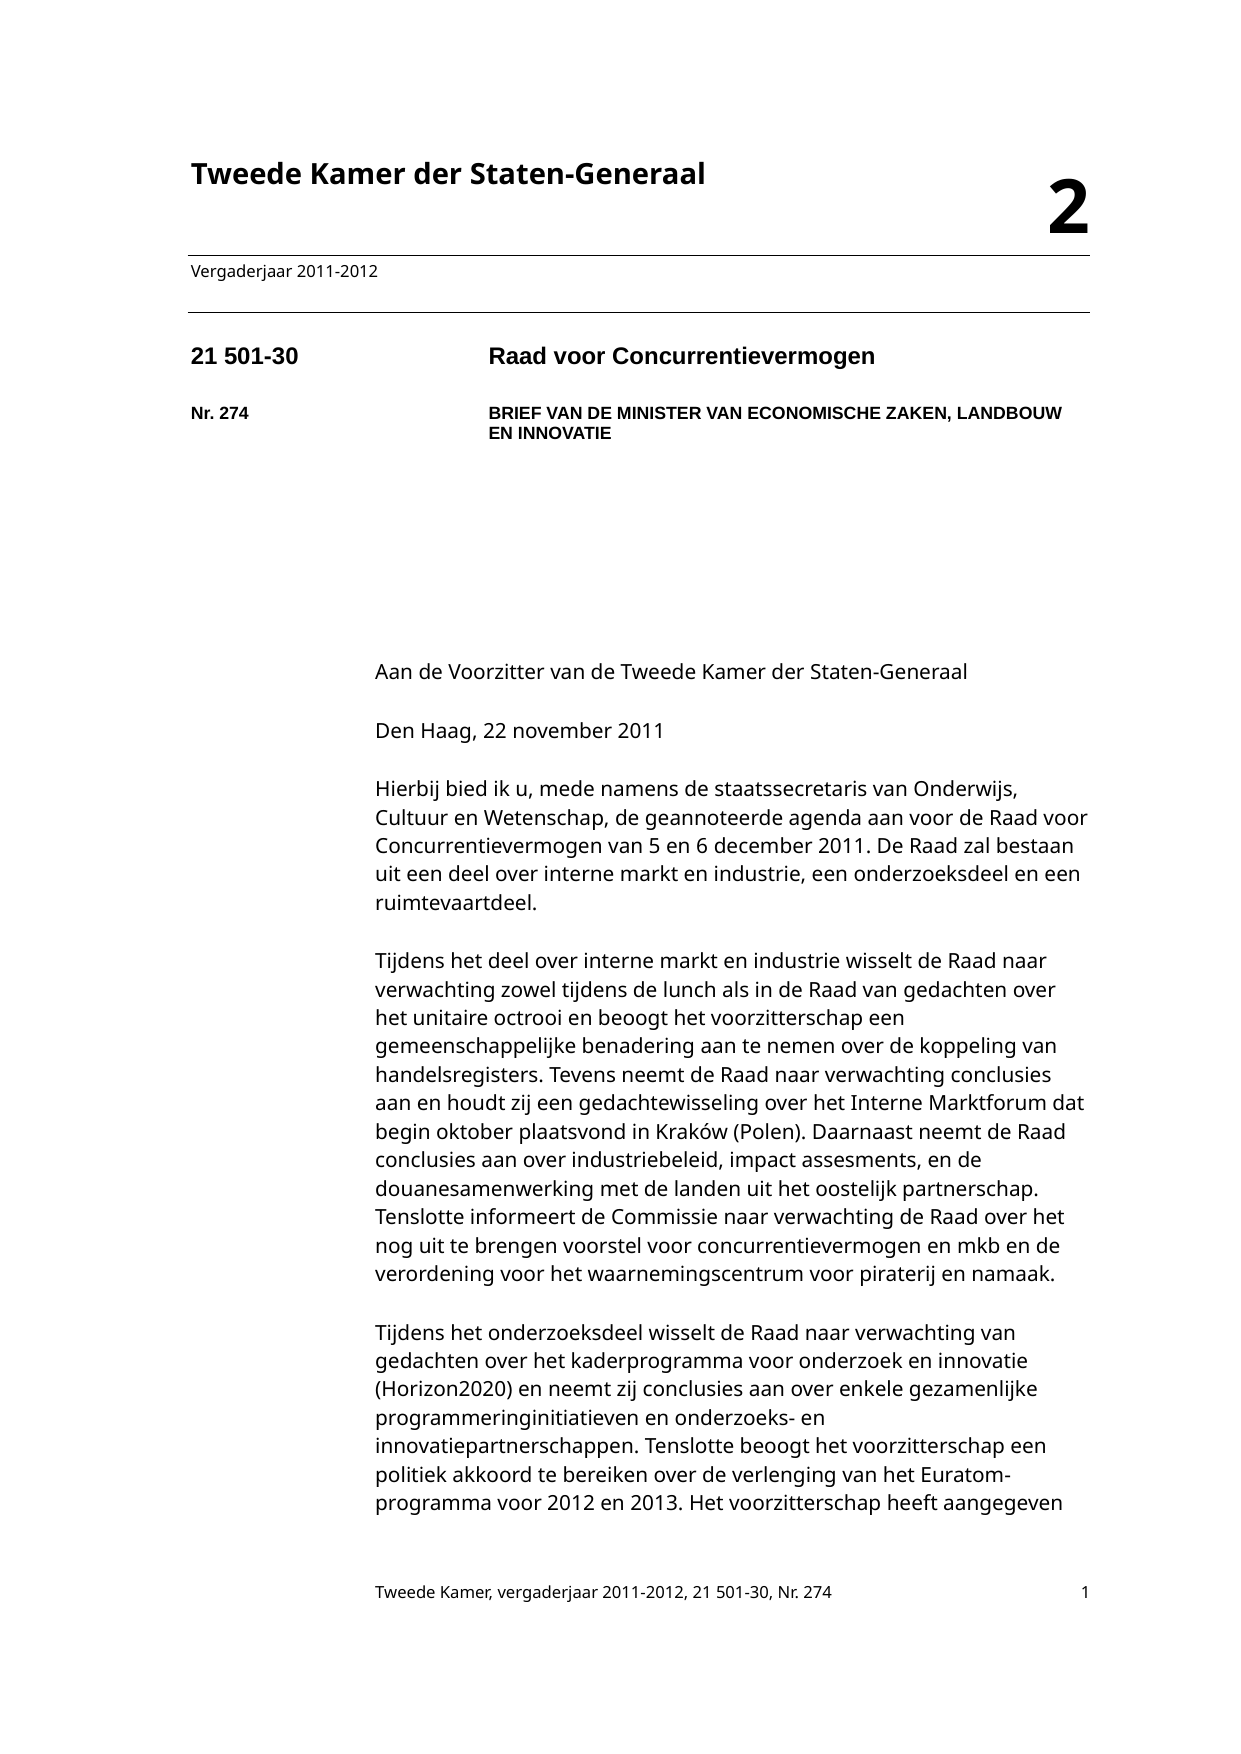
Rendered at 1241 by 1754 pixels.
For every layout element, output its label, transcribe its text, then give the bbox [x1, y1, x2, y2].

table_cell BRIEF VAN DE MINISTER VAN ECONOMISCHE ZAKEN, LANDBOUW EN INNOVATIE [485, 399, 1090, 539]
table_cell 21 501-30 [188, 339, 485, 399]
text Den Haag, 22 november 2011 [375, 716, 1090, 744]
text Tijdens het onderzoeksdeel wisselt de Raad naar verwachting van gedachten over het kaderprogramma voor onderzoek en innovatie (Horizon2020) en neemt zij conclusies aan over enkele gezamenlijke programmeringinitiatieven en onderzoeks- en innovatiepartnerschappen. Tenslotte beoogt het voorzitterschap een politiek akkoord te bereiken over de verlenging van het Euratom-programma voor 2012 en 2013. Het voorzitterschap heeft aangegeven [375, 1318, 1090, 1517]
table_cell Raad voor Concurrentievermogen [485, 339, 1090, 399]
table_cell [485, 256, 1090, 312]
table_header 2 [910, 150, 1090, 255]
table_cell [485, 313, 1090, 339]
text Aan de Voorzitter van de Tweede Kamer der Staten-Generaal [375, 657, 1090, 686]
table_cell Vergaderjaar 2011-2012 [188, 256, 485, 312]
text Hierbij bied ik u, mede namens de staatssecretaris van Onderwijs, Cultuur en Wetenschap, de geannoteerde agenda aan voor de Raad voor Concurrentievermogen van 5 en 6 december 2011. De Raad zal bestaan uit een deel over interne markt en industrie, een onderzoeksdeel en een ruimtevaartdeel. [375, 774, 1090, 916]
table_header Tweede Kamer der Staten-Generaal [188, 150, 909, 255]
table_cell Nr. 274 [188, 399, 485, 539]
table_cell [188, 313, 485, 339]
text Tijdens het deel over interne markt en industrie wisselt de Raad naar verwachting zowel tijdens de lunch als in de Raad van gedachten over het unitaire octrooi en beoogt het voorzitterschap een gemeenschappelijke benadering aan te nemen over de koppeling van handelsregisters. Tevens neemt de Raad naar verwachting conclusies aan en houdt zij een gedachtewisseling over het Interne Marktforum dat begin oktober plaatsvond in Kraków (Polen). Daarnaast neemt de Raad conclusies aan over industriebeleid, impact assesments, en de douanesamenwerking met de landen uit het oostelijk partnerschap. Tenslotte informeert de Commissie naar verwachting de Raad over het nog uit te brengen voorstel voor concurrentievermogen en mkb en de verordening voor het waarnemingscentrum voor piraterij en namaak. [375, 946, 1090, 1288]
